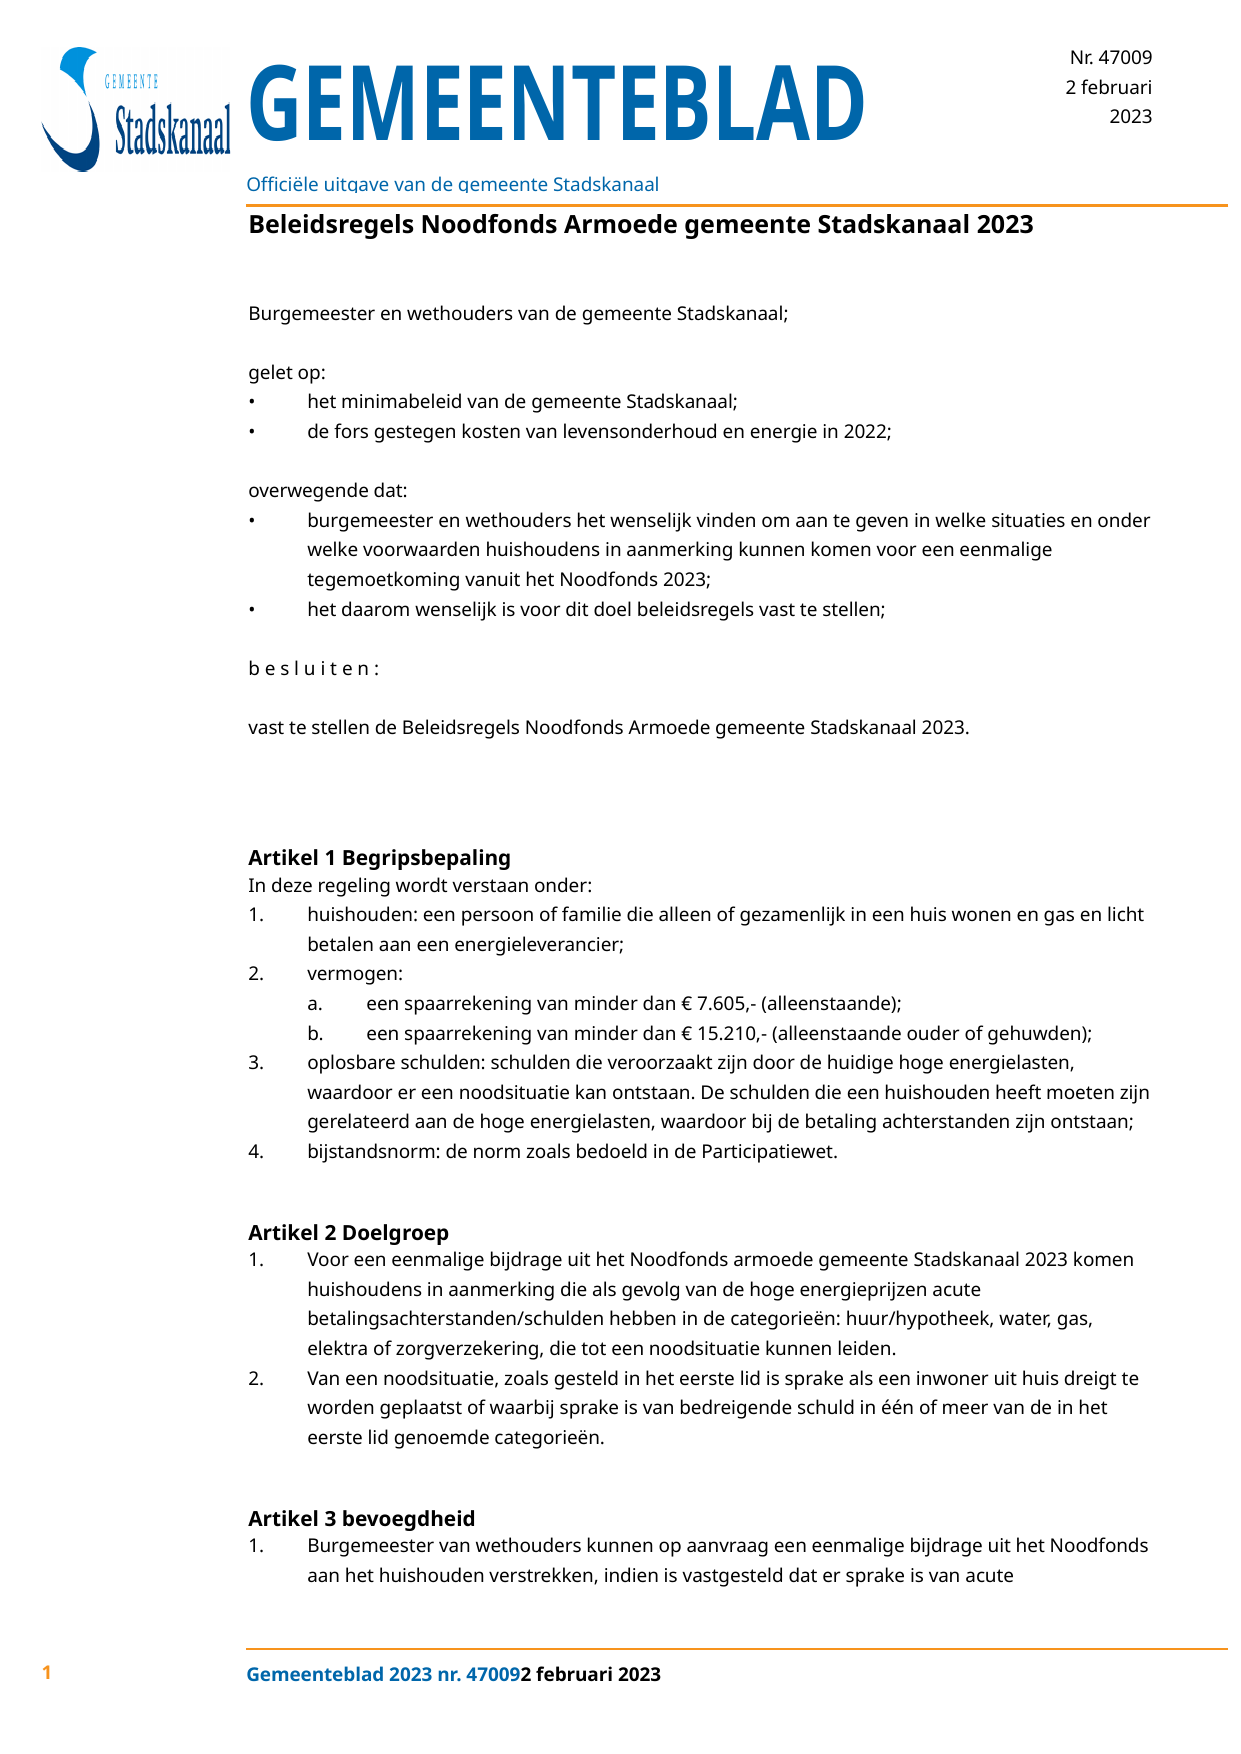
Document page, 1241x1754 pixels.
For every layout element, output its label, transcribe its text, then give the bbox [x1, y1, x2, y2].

text Artikel 1 Begripsbepaling [248, 843, 1152, 872]
list Van een noodsituatie, zoals gesteld in het eerste lid is sprake als een inwoner uit huis dreigt te worden geplaatst of waarbij sprake is van bedreigende schuld in één of meer van de in het eerste lid genoemde categorieën. [248, 1365, 1152, 1450]
text overwegende dat: [248, 477, 1152, 503]
list vermogen: [248, 961, 1152, 986]
list Burgemeester van wethouders kunnen op aanvraag een eenmalige bijdrage uit het Noodfonds aan het huishouden verstrekken, indien is vastgesteld dat er sprake is van acute [248, 1532, 1152, 1588]
list het daarom wenselijk is voor dit doel beleidsregels vast te stellen; [248, 596, 1152, 621]
text vast te stellen de Beleidsregels Noodfonds Armoede gemeente Stadskanaal 2023. [248, 714, 1152, 740]
text Beleidsregels Noodfonds Armoede gemeente Stadskanaal 2023 [248, 207, 1152, 241]
list de fors gestegen kosten van levensonderhoud en energie in 2022; [248, 418, 1152, 444]
text gelet op: [248, 359, 1152, 385]
text Artikel 3 bevoegdheid [248, 1504, 1152, 1532]
list een spaarrekening van minder dan € 7.605,- (alleenstaande); [307, 990, 1152, 1016]
list Voor een eenmalige bijdrage uit het Noodfonds armoede gemeente Stadskanaal 2023 komen huishoudens in aanmerking die als gevolg van de hoge energieprijzen acute betalingsachterstanden/schulden hebben in de categorieën: huur/hypotheek, water, gas, elektra of zorgverzekering, die tot een noodsituatie kunnen leiden. [248, 1246, 1152, 1361]
text b e s l u i t e n : [248, 655, 1152, 681]
list bijstandsnorm: de norm zoals bedoeld in de Participatiewet. [248, 1138, 1152, 1164]
list huishouden: een persoon of familie die alleen of gezamenlijk in een huis wonen en gas en licht betalen aan een energieleverancier; [248, 901, 1152, 957]
text Artikel 2 Doelgroep [248, 1218, 1152, 1246]
list het minimabeleid van de gemeente Stadskanaal; [248, 389, 1152, 414]
list oplosbare schulden: schulden die veroorzaakt zijn door de huidige hoge energielasten, waardoor er een noodsituatie kan ontstaan. De schulden die een huishouden heeft moeten zijn gerelateerd aan de hoge energielasten, waardoor bij de betaling achterstanden zijn ontstaan; [248, 1049, 1152, 1134]
list burgemeester en wethouders het wenselijk vinden om aan te geven in welke situaties en onder welke voorwaarden huishoudens in aanmerking kunnen komen voor een eenmalige tegemoetkoming vanuit het Noodfonds 2023; [248, 507, 1152, 592]
picture [41, 47, 231, 172]
text In deze regeling wordt verstaan onder: [248, 872, 1152, 897]
text Burgemeester en wethouders van de gemeente Stadskanaal; [248, 300, 1152, 326]
list een spaarrekening van minder dan € 15.210,- (alleenstaande ouder of gehuwden); [307, 1020, 1152, 1045]
